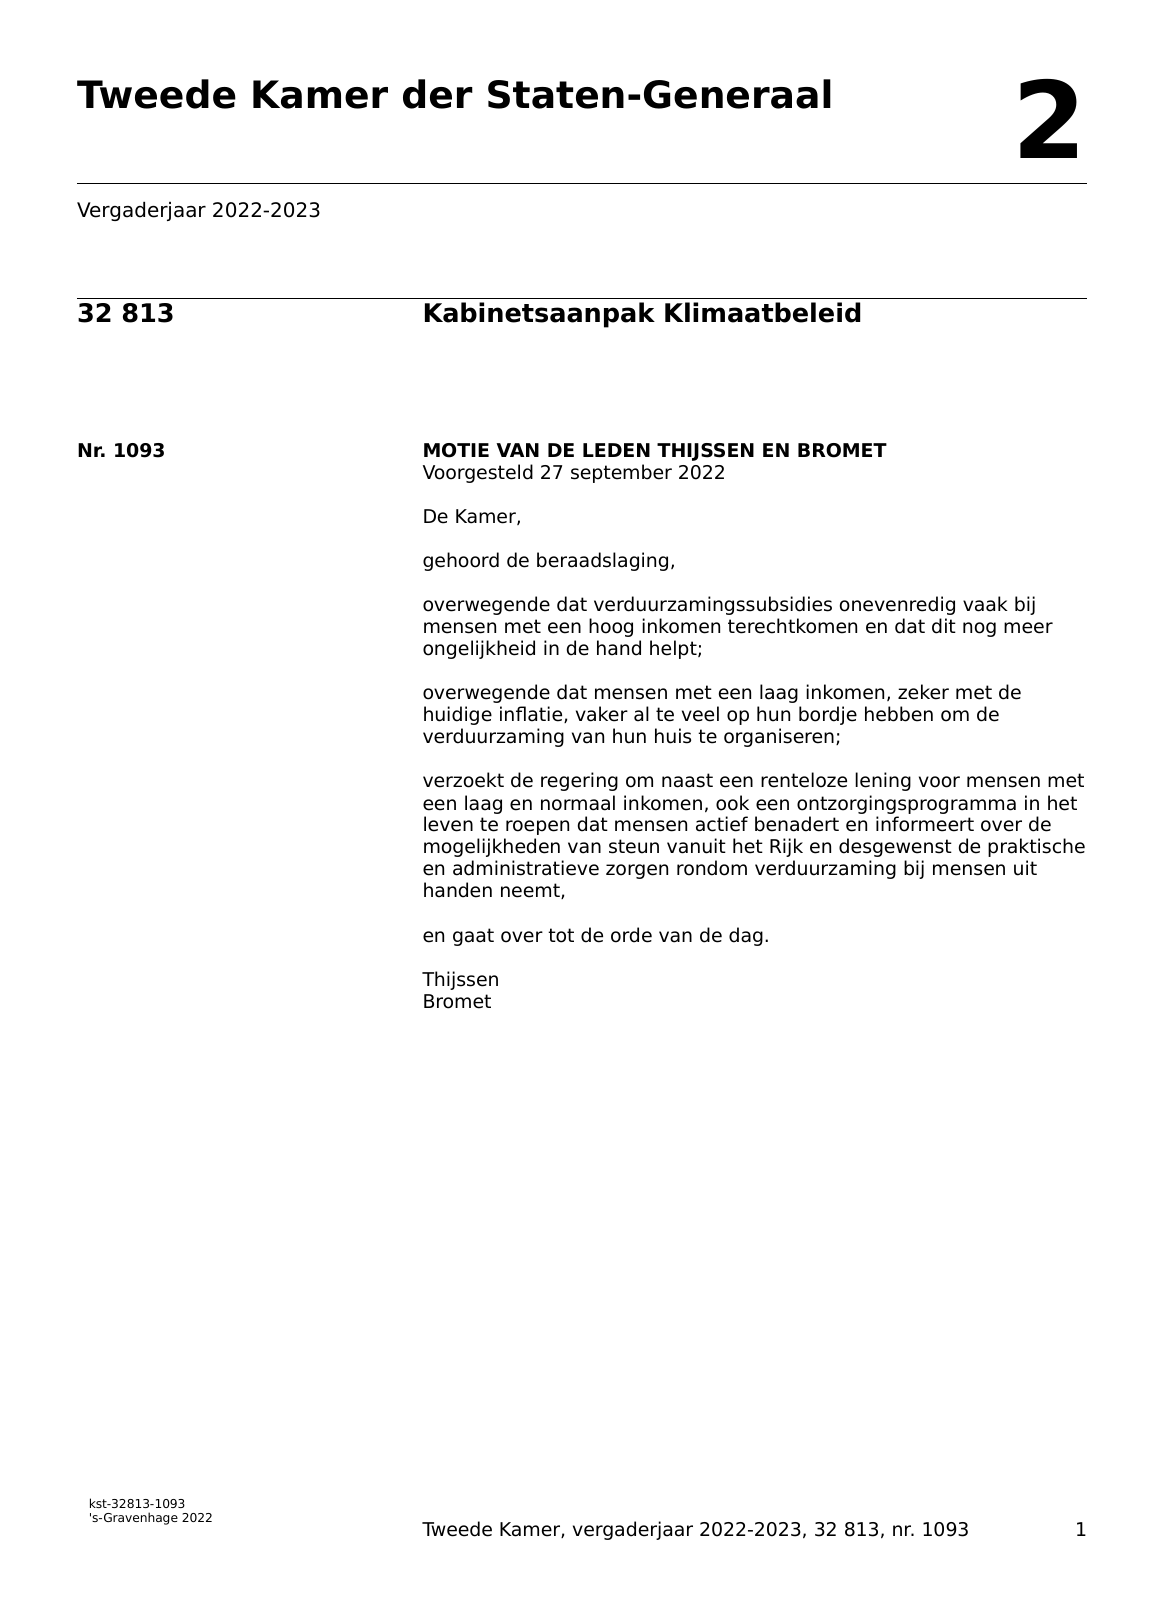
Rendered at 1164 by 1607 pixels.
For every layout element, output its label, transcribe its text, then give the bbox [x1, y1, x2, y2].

text en gaat over tot de orde van de dag. [422, 924, 1087, 946]
text verzoekt de regering om naast een renteloze lening voor mensen met een laag en normaal inkomen, ook een ontzorgingsprogramma in het leven te roepen dat mensen actief benadert en informeert over de mogelijkheden van steun vanuit het Rijk en desgewenst de praktische en administratieve zorgen rondom verduurzaming bij mensen uit handen neemt, [422, 770, 1087, 902]
text De Kamer, [422, 506, 1087, 528]
text overwegende dat verduurzamingssubsidies onevenredig vaak bij mensen met een hoog inkomen terechtkomen en dat dit nog meer ongelijkheid in de hand helpt; [422, 594, 1087, 660]
text kst-32813-1093 [88, 1497, 323, 1511]
text Bromet [422, 991, 1087, 1013]
table_cell Vergaderjaar 2022-2023 [77, 184, 1087, 298]
text 's-Gravenhage 2022 [88, 1511, 323, 1525]
text Thijssen [422, 969, 1087, 991]
subtitle Nr. 1093 MOTIE VAN DE LEDEN THIJSSEN EN BROMET [77, 440, 1087, 462]
table_header Tweede Kamer der Staten-Generaal [77, 59, 886, 183]
table_header 2 [886, 59, 1087, 183]
subtitle 32 813 Kabinetsaanpak Klimaatbeleid [77, 299, 1087, 329]
text Voorgesteld 27 september 2022 [422, 462, 1087, 484]
text gehoord de beraadslaging, [422, 550, 1087, 572]
text overwegende dat mensen met een laag inkomen, zeker met de huidige inflatie, vaker al te veel op hun bordje hebben om de verduurzaming van hun huis te organiseren; [422, 682, 1087, 748]
